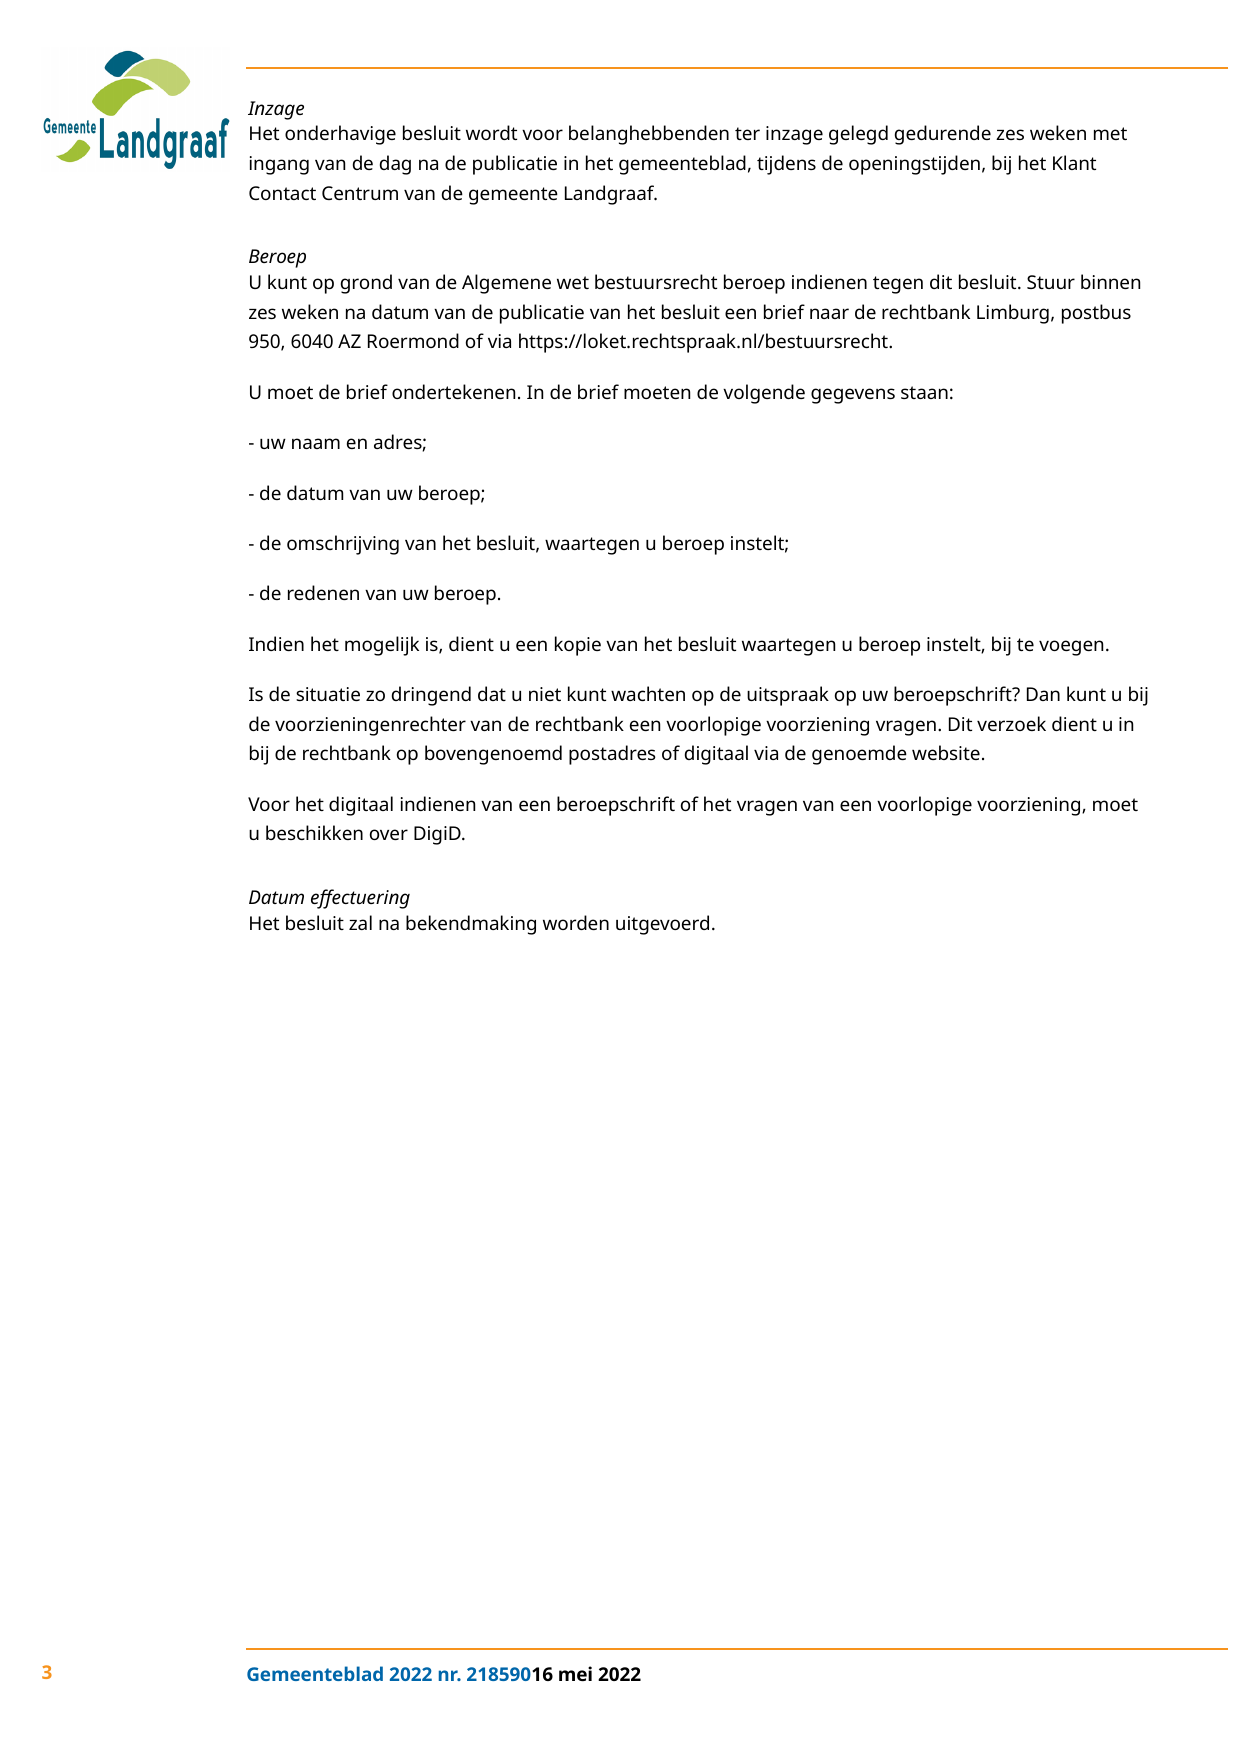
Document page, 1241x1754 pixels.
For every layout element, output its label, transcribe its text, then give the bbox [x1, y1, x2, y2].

text U kunt op grond van de Algemene wet bestuursrecht beroep indienen tegen dit besluit. Stuur binnen zes weken na datum van de publicatie van het besluit een brief naar de rechtbank Limburg, postbus 950, 6040 AZ Roermond of via https://loket.rechtspraak.nl/bestuursrecht. [248, 269, 1152, 354]
text - de redenen van uw beroep. [248, 581, 1152, 606]
text Het besluit zal na bekendmaking worden uitgevoerd. [248, 910, 1152, 936]
text Het onderhavige besluit wordt voor belanghebbenden ter inzage gelegd gedurende zes weken met ingang van de dag na de publicatie in het gemeenteblad, tijdens de openingstijden, bij het Klant Contact Centrum van de gemeente Landgraaf. [248, 121, 1152, 205]
text - uw naam en adres; [248, 429, 1152, 455]
text Indien het mogelijk is, dient u een kopie van het besluit waartegen u beroep instelt, bij te voegen. [248, 631, 1152, 657]
text Is de situatie zo dringend dat u niet kunt wachten op de uitspraak op uw beroepschrift? Dan kunt u bij de voorzieningenrechter van de rechtbank een voorlopige voorziening vragen. Dit verzoek dient u in bij de rechtbank op bovengenoemd postadres of digitaal via de genoemde website. [248, 681, 1152, 766]
text Datum effectuering [248, 884, 1152, 910]
text - de omschrijving van het besluit, waartegen u beroep instelt; [248, 530, 1152, 556]
text - de datum van uw beroep; [248, 480, 1152, 506]
picture [41, 47, 231, 172]
text U moet de brief ondertekenen. In de brief moeten de volgende gegevens staan: [248, 379, 1152, 405]
text Inzage [248, 95, 1152, 121]
text Voor het digitaal indienen van een beroepschrift of het vragen van een voorlopige voorziening, moet u beschikken over DigiD. [248, 791, 1152, 846]
text Beroep [248, 244, 1152, 269]
